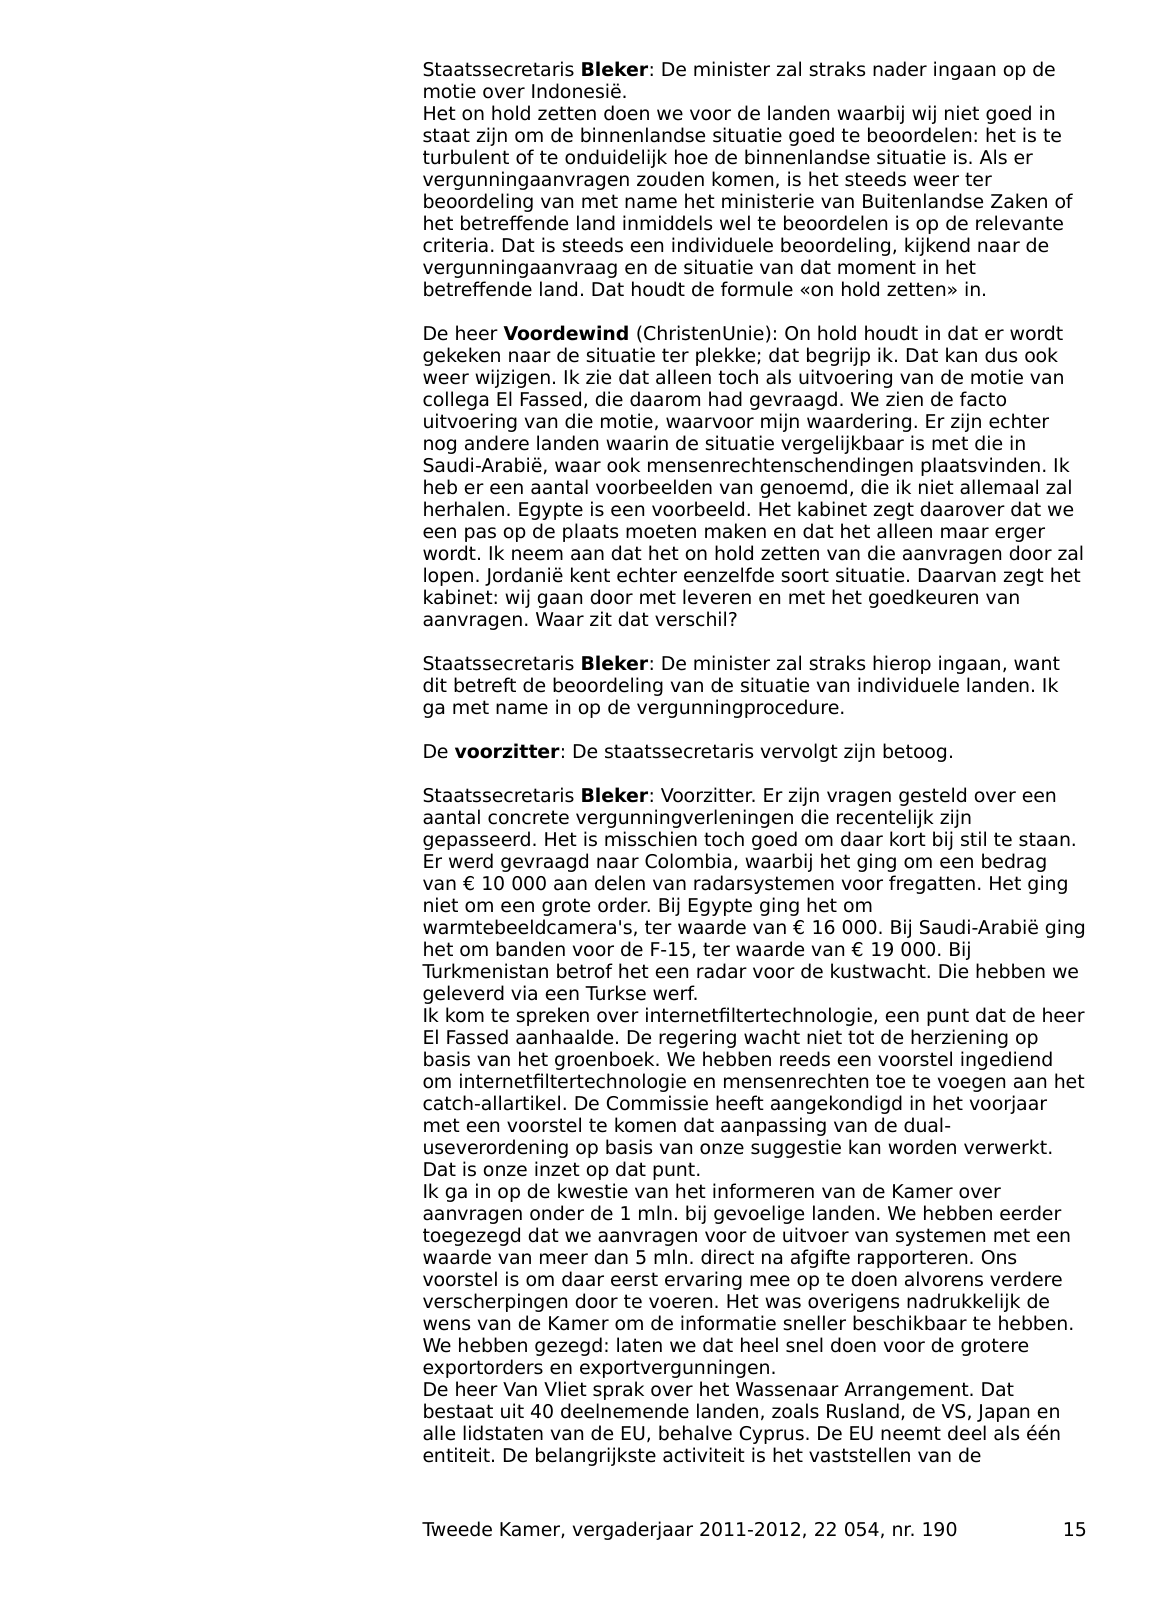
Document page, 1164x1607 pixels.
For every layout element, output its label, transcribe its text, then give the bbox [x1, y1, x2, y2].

text Ik ga in op de kwestie van het informeren van de Kamer over aanvragen onder de 1 mln. bij gevoelige landen. We hebben eerder toegezegd dat we aanvragen voor de uitvoer van systemen met een waarde van meer dan 5 mln. direct na afgifte rapporteren. Ons voorstel is om daar eerst ervaring mee op te doen alvorens verdere verscherpingen door te voeren. Het was overigens nadrukkelijk de wens van de Kamer om de informatie sneller beschikbaar te hebben. We hebben gezegd: laten we dat heel snel doen voor de grotere exportorders en exportvergunningen. [422, 1181, 1087, 1379]
text Ik kom te spreken over internetfiltertechnologie, een punt dat de heer El Fassed aanhaalde. De regering wacht niet tot de herziening op basis van het groenboek. We hebben reeds een voorstel ingediend om internetfiltertechnologie en mensenrechten toe te voegen aan het catch-allartikel. De Commissie heeft aangekondigd in het voorjaar met een voorstel te komen dat aanpassing van de dual-useverordening op basis van onze suggestie kan worden verwerkt. Dat is onze inzet op dat punt. [422, 1005, 1087, 1181]
text De voorzitter: De staatssecretaris vervolgt zijn betoog. [422, 741, 1087, 763]
text De heer Voordewind (ChristenUnie): On hold houdt in dat er wordt gekeken naar de situatie ter plekke; dat begrijp ik. Dat kan dus ook weer wijzigen. Ik zie dat alleen toch als uitvoering van de motie van collega El Fassed, die daarom had gevraagd. We zien de facto uitvoering van die motie, waarvoor mijn waardering. Er zijn echter nog andere landen waarin de situatie vergelijkbaar is met die in Saudi-Arabië, waar ook mensenrechtenschendingen plaatsvinden. Ik heb er een aantal voorbeelden van genoemd, die ik niet allemaal zal herhalen. Egypte is een voorbeeld. Het kabinet zegt daarover dat we een pas op de plaats moeten maken en dat het alleen maar erger wordt. Ik neem aan dat het on hold zetten van die aanvragen door zal lopen. Jordanië kent echter eenzelfde soort situatie. Daarvan zegt het kabinet: wij gaan door met leveren en met het goedkeuren van aanvragen. Waar zit dat verschil? [422, 323, 1087, 631]
text Het on hold zetten doen we voor de landen waarbij wij niet goed in staat zijn om de binnenlandse situatie goed te beoordelen: het is te turbulent of te onduidelijk hoe de binnenlandse situatie is. Als er vergunningaanvragen zouden komen, is het steeds weer ter beoordeling van met name het ministerie van Buitenlandse Zaken of het betreffende land inmiddels wel te beoordelen is op de relevante criteria. Dat is steeds een individuele beoordeling, kijkend naar de vergunningaanvraag en de situatie van dat moment in het betreffende land. Dat houdt de formule «on hold zetten» in. [422, 103, 1087, 301]
text Staatssecretaris Bleker: Voorzitter. Er zijn vragen gesteld over een aantal concrete vergunningverleningen die recentelijk zijn gepasseerd. Het is misschien toch goed om daar kort bij stil te staan. Er werd gevraagd naar Colombia, waarbij het ging om een bedrag van € 10 000 aan delen van radarsystemen voor fregatten. Het ging niet om een grote order. Bij Egypte ging het om warmtebeeldcamera's, ter waarde van € 16 000. Bij Saudi-Arabië ging het om banden voor de F-15, ter waarde van € 19 000. Bij Turkmenistan betrof het een radar voor de kustwacht. Die hebben we geleverd via een Turkse werf. [422, 785, 1087, 1005]
text De heer Van Vliet sprak over het Wassenaar Arrangement. Dat bestaat uit 40 deelnemende landen, zoals Rusland, de VS, Japan en alle lidstaten van de EU, behalve Cyprus. De EU neemt deel als één entiteit. De belangrijkste activiteit is het vaststellen van de [422, 1379, 1087, 1467]
text Staatssecretaris Bleker: De minister zal straks nader ingaan op de motie over Indonesië. [422, 59, 1087, 103]
text Staatssecretaris Bleker: De minister zal straks hierop ingaan, want dit betreft de beoordeling van de situatie van individuele landen. Ik ga met name in op de vergunningprocedure. [422, 653, 1087, 719]
